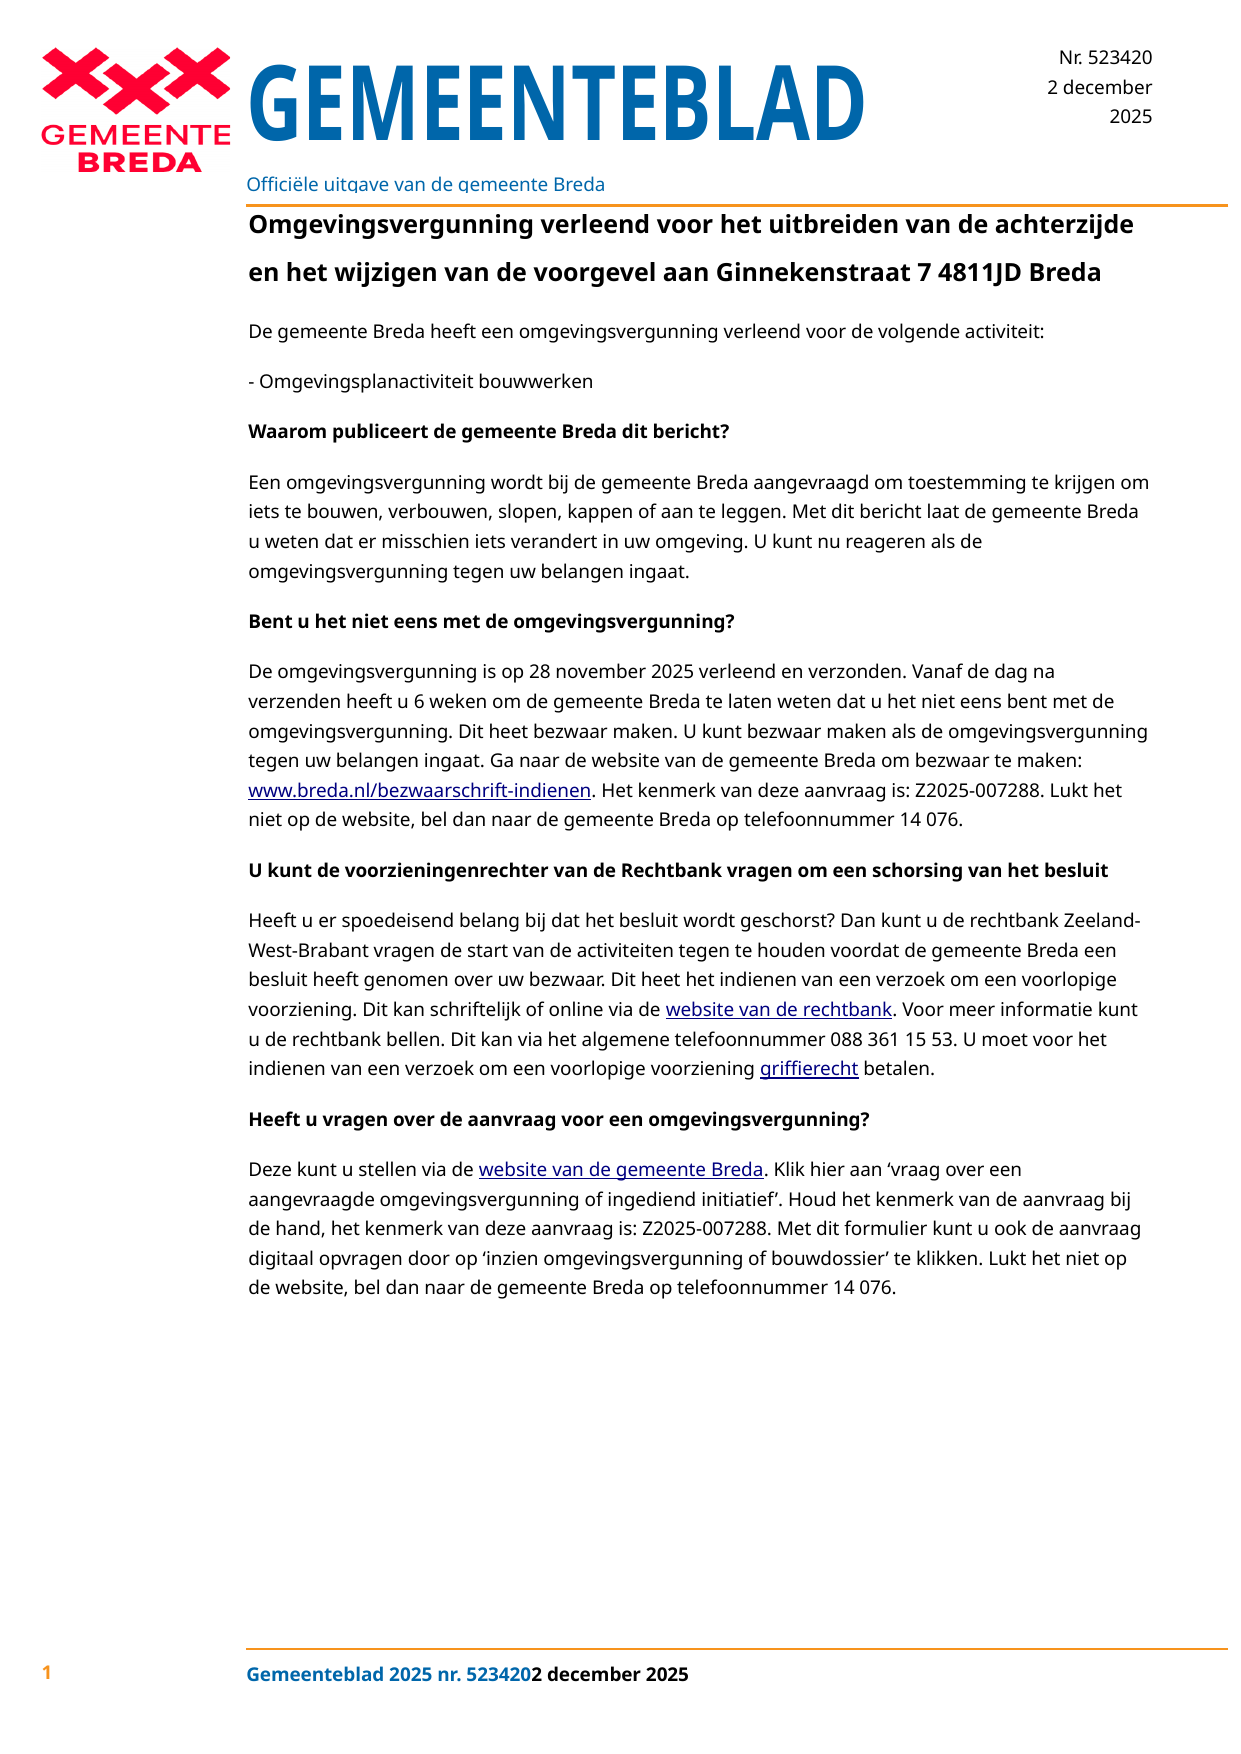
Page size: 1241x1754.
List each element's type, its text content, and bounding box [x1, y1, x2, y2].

text - Omgevingsplanactiviteit bouwwerken [248, 368, 1152, 394]
text Bent u het niet eens met de omgevingsvergunning? [248, 608, 1152, 634]
text De omgevingsvergunning is op 28 november 2025 verleend en verzonden. Vanaf de dag na verzenden heeft u 6 weken om de gemeente Breda te laten weten dat u het niet eens bent met de omgevingsvergunning. Dit heet bezwaar maken. U kunt bezwaar maken als de omgevingsvergunning tegen uw belangen ingaat. Ga naar de website van de gemeente Breda om bezwaar te maken: www.breda.nl/bezwaarschrift-indienen. Het kenmerk van deze aanvraag is: Z2025-007288. Lukt het niet op de website, bel dan naar de gemeente Breda op telefoonnummer 14 076. [248, 659, 1152, 832]
text Heeft u er spoedeisend belang bij dat het besluit wordt geschorst? Dan kunt u de rechtbank Zeeland-West-Brabant vragen de start van de activiteiten tegen te houden voordat de gemeente Breda een besluit heeft genomen over uw bezwaar. Dit heet het indienen van een verzoek om een voorlopige voorziening. Dit kan schriftelijk of online via de website van de rechtbank. Voor meer informatie kunt u de rechtbank bellen. Dit kan via het algemene telefoonnummer 088 361 15 53. U moet voor het indienen van een verzoek om een voorlopige voorziening griffierecht betalen. [248, 907, 1152, 1081]
text Deze kunt u stellen via de website van de gemeente Breda. Klik hier aan ‘vraag over een aangevraagde omgevingsvergunning of ingediend initiatief’. Houd het kenmerk van de aanvraag bij de hand, het kenmerk van deze aanvraag is: Z2025-007288. Met dit formulier kunt u ook de aanvraag digitaal opvragen door op ‘inzien omgevingsvergunning of bouwdossier’ te klikken. Lukt het niet op de website, bel dan naar de gemeente Breda op telefoonnummer 14 076. [248, 1156, 1152, 1300]
text U kunt de voorzieningenrechter van de Rechtbank vragen om een schorsing van het besluit [248, 857, 1152, 883]
text Omgevingsvergunning verleend voor het uitbreiden van de achterzijde en het wijzigen van de voorgevel aan Ginnekenstraat 7 4811JD Breda [248, 207, 1152, 288]
text De gemeente Breda heeft een omgevingsvergunning verleend voor de volgende activiteit: [248, 318, 1152, 344]
text Een omgevingsvergunning wordt bij de gemeente Breda aangevraagd om toestemming te krijgen om iets te bouwen, verbouwen, slopen, kappen of aan te leggen. Met dit bericht laat de gemeente Breda u weten dat er misschien iets verandert in uw omgeving. U kunt nu reageren als de omgevingsvergunning tegen uw belangen ingaat. [248, 469, 1152, 584]
picture [41, 47, 231, 172]
text Waarom publiceert de gemeente Breda dit bericht? [248, 419, 1152, 444]
text Heeft u vragen over de aanvraag voor een omgevingsvergunning? [248, 1106, 1152, 1132]
